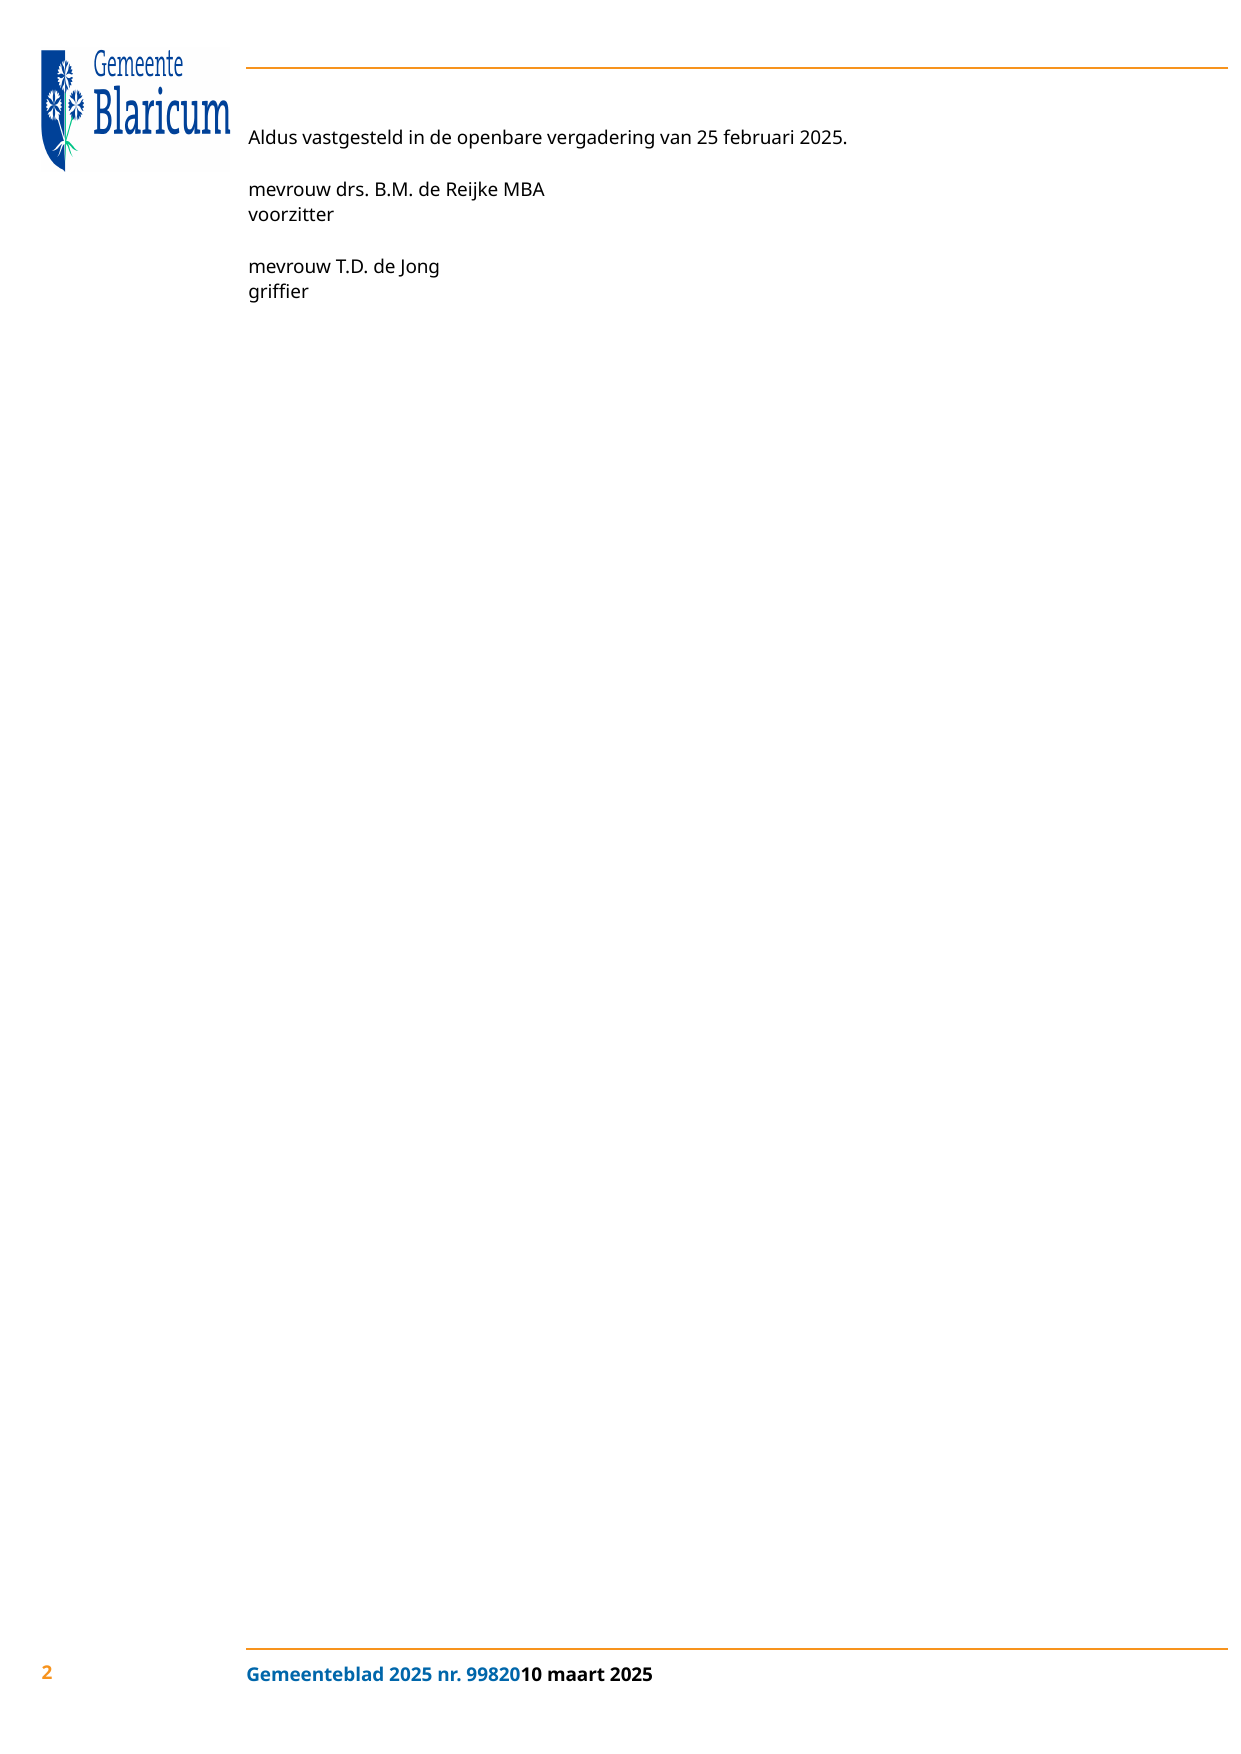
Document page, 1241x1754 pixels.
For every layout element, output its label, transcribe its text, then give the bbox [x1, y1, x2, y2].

text mevrouw drs. B.M. de Reijke MBA [248, 176, 1152, 202]
text Aldus vastgesteld in de openbare vergadering van 25 februari 2025. [248, 124, 1152, 150]
text mevrouw T.D. de Jong [248, 253, 1152, 279]
text griffier [248, 279, 1152, 304]
text voorzitter [248, 202, 1152, 227]
picture [41, 47, 231, 172]
